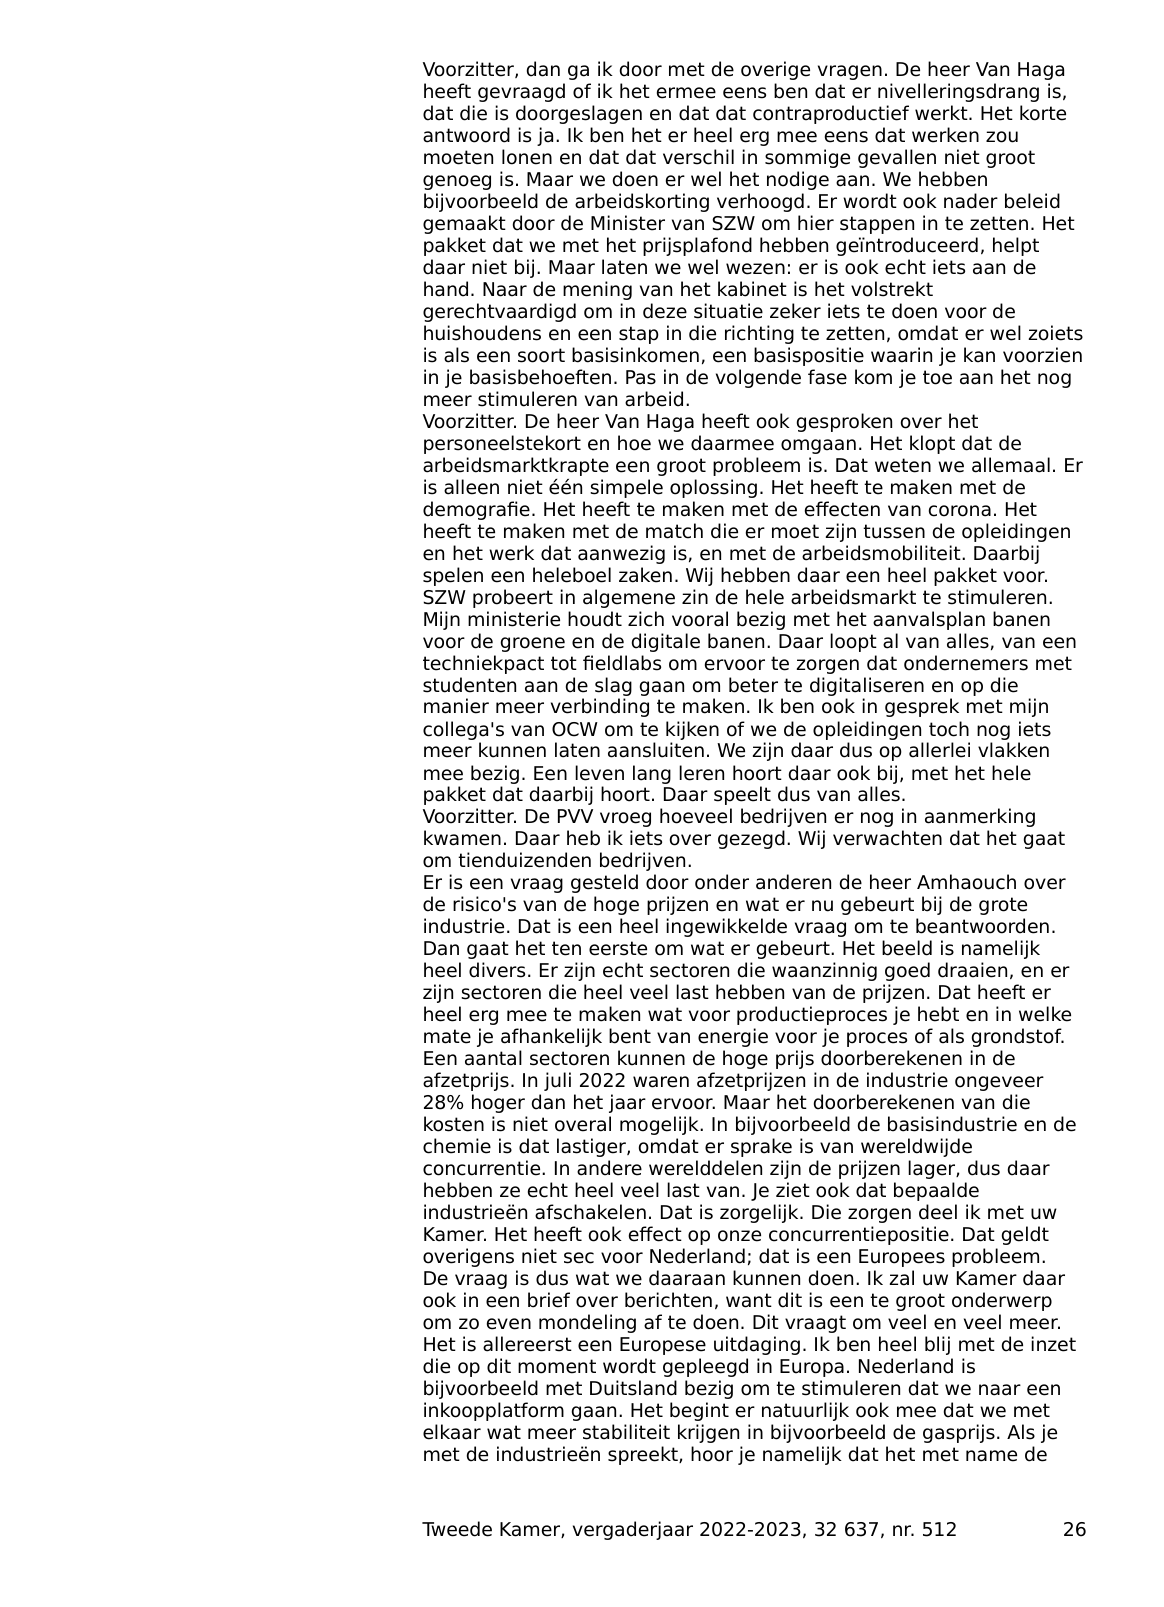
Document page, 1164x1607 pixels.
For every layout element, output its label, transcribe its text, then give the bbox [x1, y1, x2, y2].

text Voorzitter. De heer Van Haga heeft ook gesproken over het personeelstekort en hoe we daarmee omgaan. Het klopt dat de arbeidsmarktkrapte een groot probleem is. Dat weten we allemaal. Er is alleen niet één simpele oplossing. Het heeft te maken met de demografie. Het heeft te maken met de effecten van corona. Het heeft te maken met de match die er moet zijn tussen de opleidingen en het werk dat aanwezig is, en met de arbeidsmobiliteit. Daarbij spelen een heleboel zaken. Wij hebben daar een heel pakket voor. SZW probeert in algemene zin de hele arbeidsmarkt te stimuleren. Mijn ministerie houdt zich vooral bezig met het aanvalsplan banen voor de groene en de digitale banen. Daar loopt al van alles, van een techniekpact tot fieldlabs om ervoor te zorgen dat ondernemers met studenten aan de slag gaan om beter te digitaliseren en op die manier meer verbinding te maken. Ik ben ook in gesprek met mijn collega's van OCW om te kijken of we de opleidingen toch nog iets meer kunnen laten aansluiten. We zijn daar dus op allerlei vlakken mee bezig. Een leven lang leren hoort daar ook bij, met het hele pakket dat daarbij hoort. Daar speelt dus van alles. [422, 411, 1087, 806]
text Voorzitter, dan ga ik door met de overige vragen. De heer Van Haga heeft gevraagd of ik het ermee eens ben dat er nivelleringsdrang is, dat die is doorgeslagen en dat dat contraproductief werkt. Het korte antwoord is ja. Ik ben het er heel erg mee eens dat werken zou moeten lonen en dat dat verschil in sommige gevallen niet groot genoeg is. Maar we doen er wel het nodige aan. We hebben bijvoorbeeld de arbeidskorting verhoogd. Er wordt ook nader beleid gemaakt door de Minister van SZW om hier stappen in te zetten. Het pakket dat we met het prijsplafond hebben geïntroduceerd, helpt daar niet bij. Maar laten we wel wezen: er is ook echt iets aan de hand. Naar de mening van het kabinet is het volstrekt gerechtvaardigd om in deze situatie zeker iets te doen voor de huishoudens en een stap in die richting te zetten, omdat er wel zoiets is als een soort basisinkomen, een basispositie waarin je kan voorzien in je basisbehoeften. Pas in de volgende fase kom je toe aan het nog meer stimuleren van arbeid. [422, 59, 1087, 411]
text Voorzitter. De PVV vroeg hoeveel bedrijven er nog in aanmerking kwamen. Daar heb ik iets over gezegd. Wij verwachten dat het gaat om tienduizenden bedrijven. [422, 806, 1087, 872]
text De vraag is dus wat we daaraan kunnen doen. Ik zal uw Kamer daar ook in een brief over berichten, want dit is een te groot onderwerp om zo even mondeling af te doen. Dit vraagt om veel en veel meer. Het is allereerst een Europese uitdaging. Ik ben heel blij met de inzet die op dit moment wordt gepleegd in Europa. Nederland is bijvoorbeeld met Duitsland bezig om te stimuleren dat we naar een inkoopplatform gaan. Het begint er natuurlijk ook mee dat we met elkaar wat meer stabiliteit krijgen in bijvoorbeeld de gasprijs. Als je met de industrieën spreekt, hoor je namelijk dat het met name de [422, 1268, 1087, 1466]
text Er is een vraag gesteld door onder anderen de heer Amhaouch over de risico's van de hoge prijzen en wat er nu gebeurt bij de grote industrie. Dat is een heel ingewikkelde vraag om te beantwoorden. Dan gaat het ten eerste om wat er gebeurt. Het beeld is namelijk heel divers. Er zijn echt sectoren die waanzinnig goed draaien, en er zijn sectoren die heel veel last hebben van de prijzen. Dat heeft er heel erg mee te maken wat voor productieproces je hebt en in welke mate je afhankelijk bent van energie voor je proces of als grondstof. Een aantal sectoren kunnen de hoge prijs doorberekenen in de afzetprijs. In juli 2022 waren afzetprijzen in de industrie ongeveer 28% hoger dan het jaar ervoor. Maar het doorberekenen van die kosten is niet overal mogelijk. In bijvoorbeeld de basisindustrie en de chemie is dat lastiger, omdat er sprake is van wereldwijde concurrentie. In andere werelddelen zijn de prijzen lager, dus daar hebben ze echt heel veel last van. Je ziet ook dat bepaalde industrieën afschakelen. Dat is zorgelijk. Die zorgen deel ik met uw Kamer. Het heeft ook effect op onze concurrentiepositie. Dat geldt overigens niet sec voor Nederland; dat is een Europees probleem. [422, 872, 1087, 1268]
